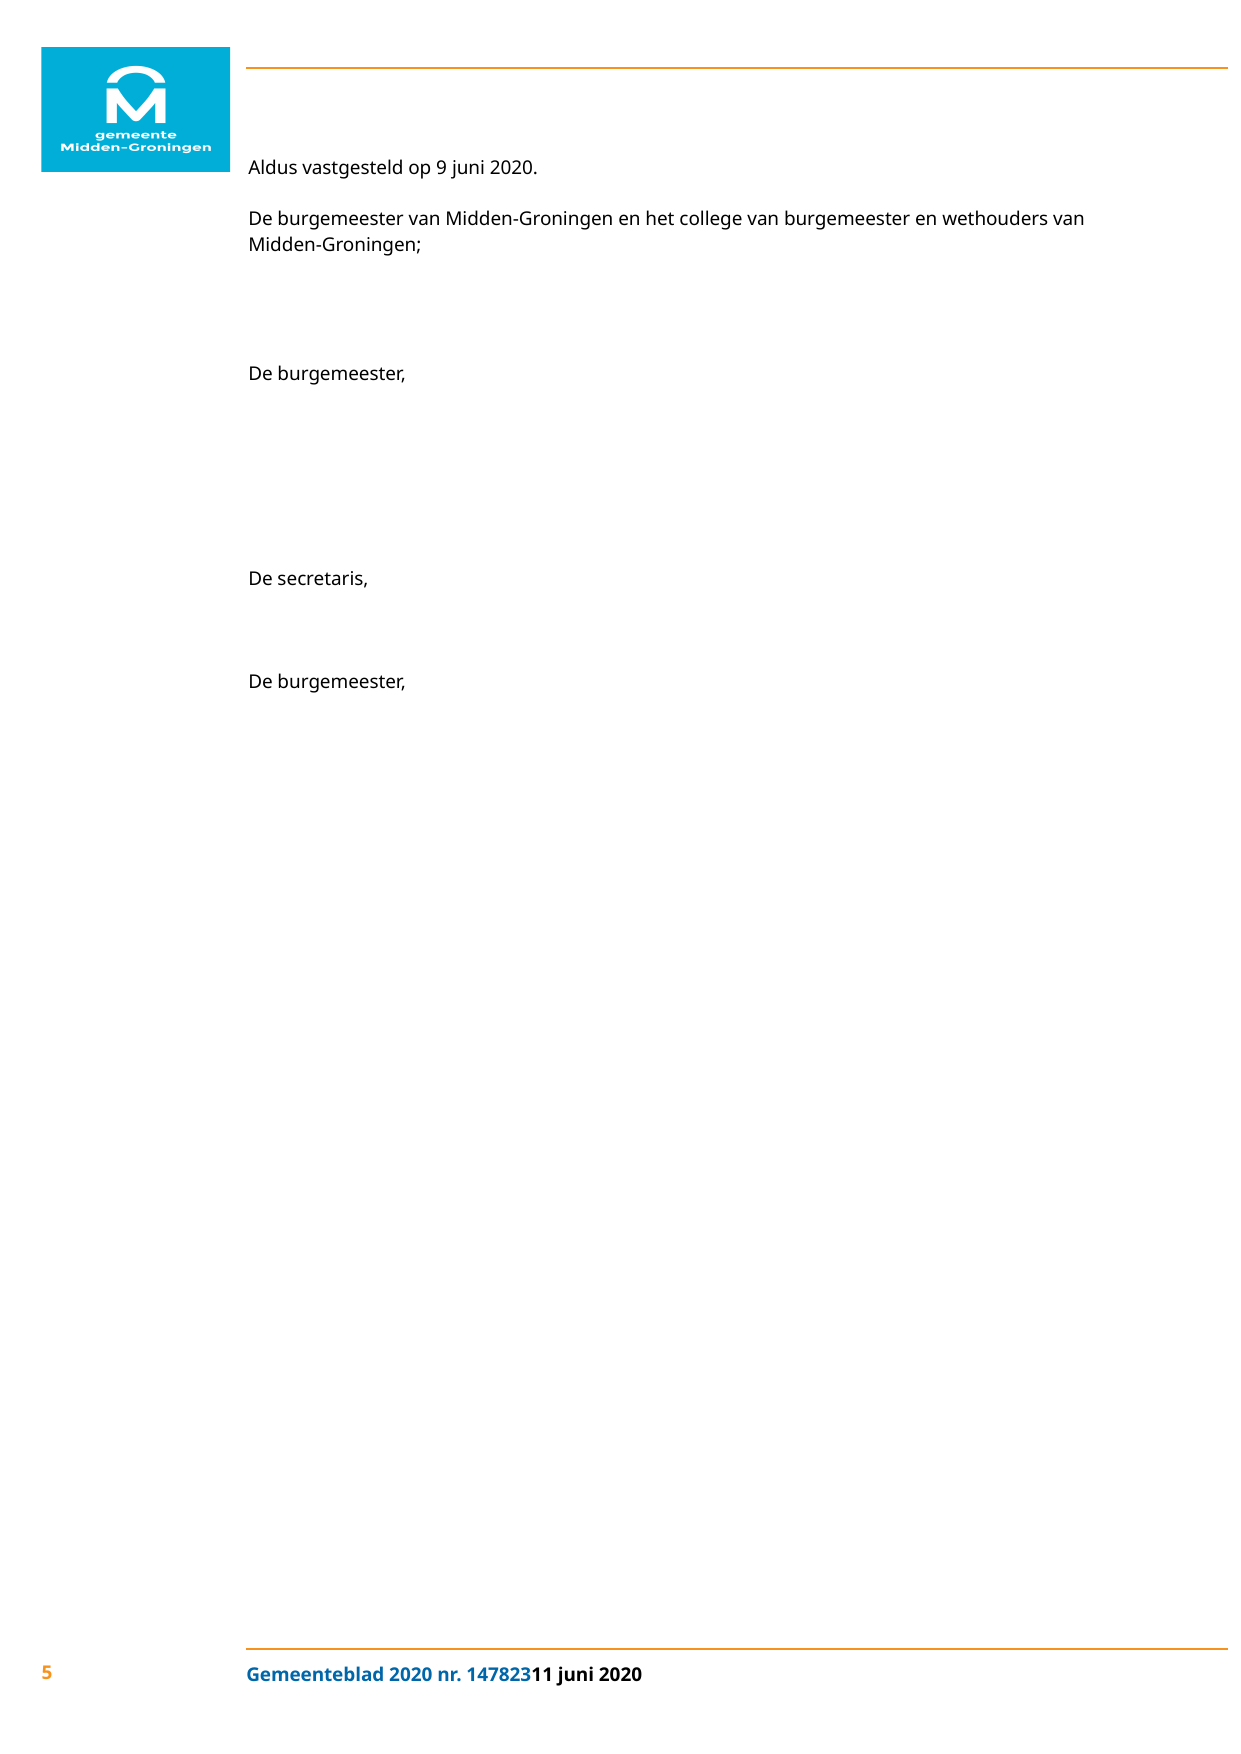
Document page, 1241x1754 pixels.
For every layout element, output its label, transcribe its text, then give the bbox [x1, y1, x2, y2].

text Aldus vastgesteld op 9 juni 2020. [248, 154, 1152, 180]
picture [184, 146, 190, 153]
text De burgemeester, [248, 360, 1152, 386]
text De burgemeester, [248, 668, 1152, 694]
picture [107, 89, 165, 122]
picture [108, 66, 164, 82]
text De burgemeester van Midden-Groningen en het college van burgemeester en wethouders van Midden-Groningen; [248, 205, 1152, 257]
text De secretaris, [248, 566, 1152, 591]
